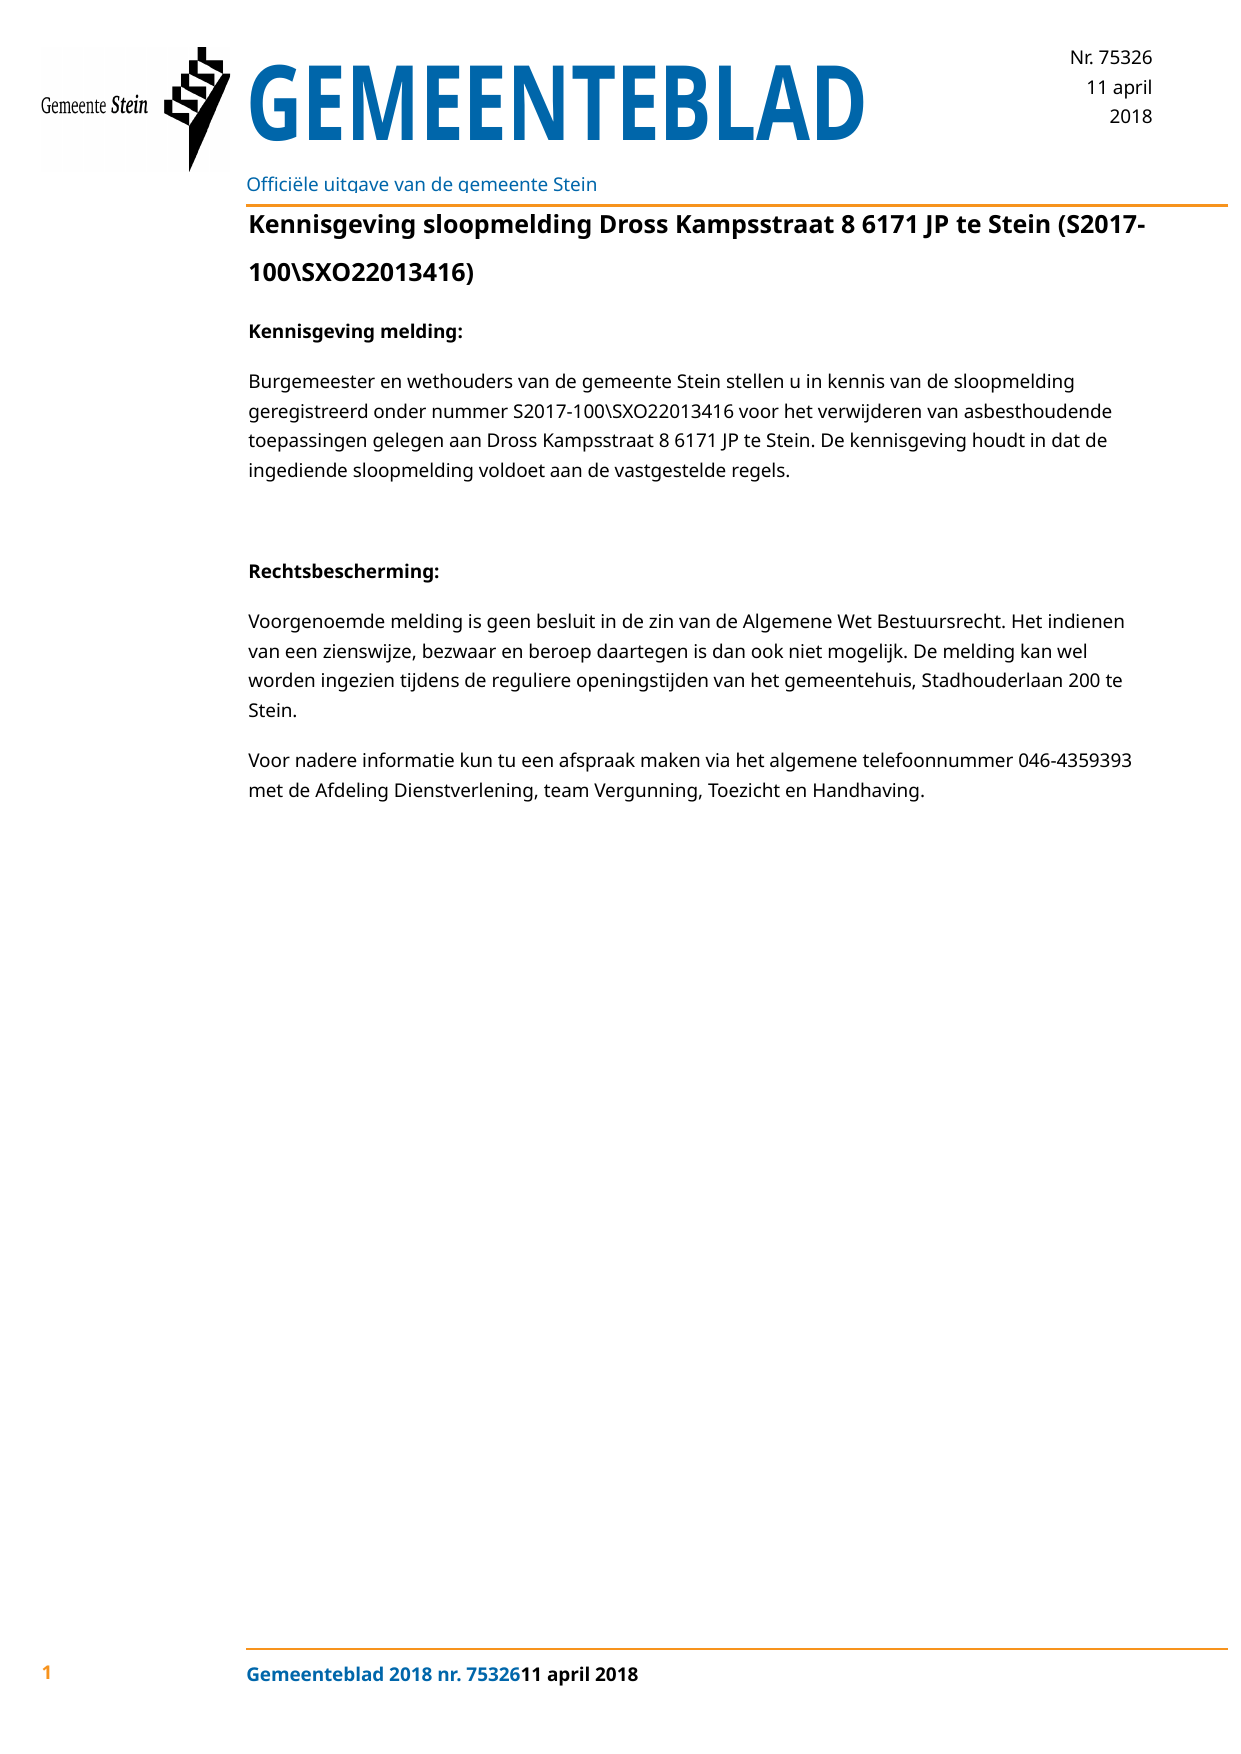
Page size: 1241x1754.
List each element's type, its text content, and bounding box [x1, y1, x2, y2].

text Burgemeester en wethouders van de gemeente Stein stellen u in kennis van de sloopmelding geregistreerd onder nummer S2017-100\SXO22013416 voor het verwijderen van asbesthoudende toepassingen gelegen aan Dross Kampsstraat 8 6171 JP te Stein. De kennisgeving houdt in dat de ingediende sloopmelding voldoet aan de vastgestelde regels. [248, 368, 1152, 483]
text Rechtsbescherming: [248, 558, 1152, 584]
text Voorgenoemde melding is geen besluit in de zin van de Algemene Wet Bestuursrecht. Het indienen van een zienswijze, bezwaar en beroep daartegen is dan ook niet mogelijk. De melding kan wel worden ingezien tijdens de reguliere openingstijden van het gemeentehuis, Stadhouderlaan 200 te Stein. [248, 608, 1152, 723]
text Kennisgeving sloopmelding Dross Kampsstraat 8 6171 JP te Stein (S2017-100\SXO22013416) [248, 207, 1152, 288]
text Voor nadere informatie kun tu een afspraak maken via het algemene telefoonnummer 046-4359393 met de Afdeling Dienstverlening, team Vergunning, Toezicht en Handhaving. [248, 747, 1152, 803]
text Kennisgeving melding: [248, 318, 1152, 344]
picture [41, 47, 231, 172]
